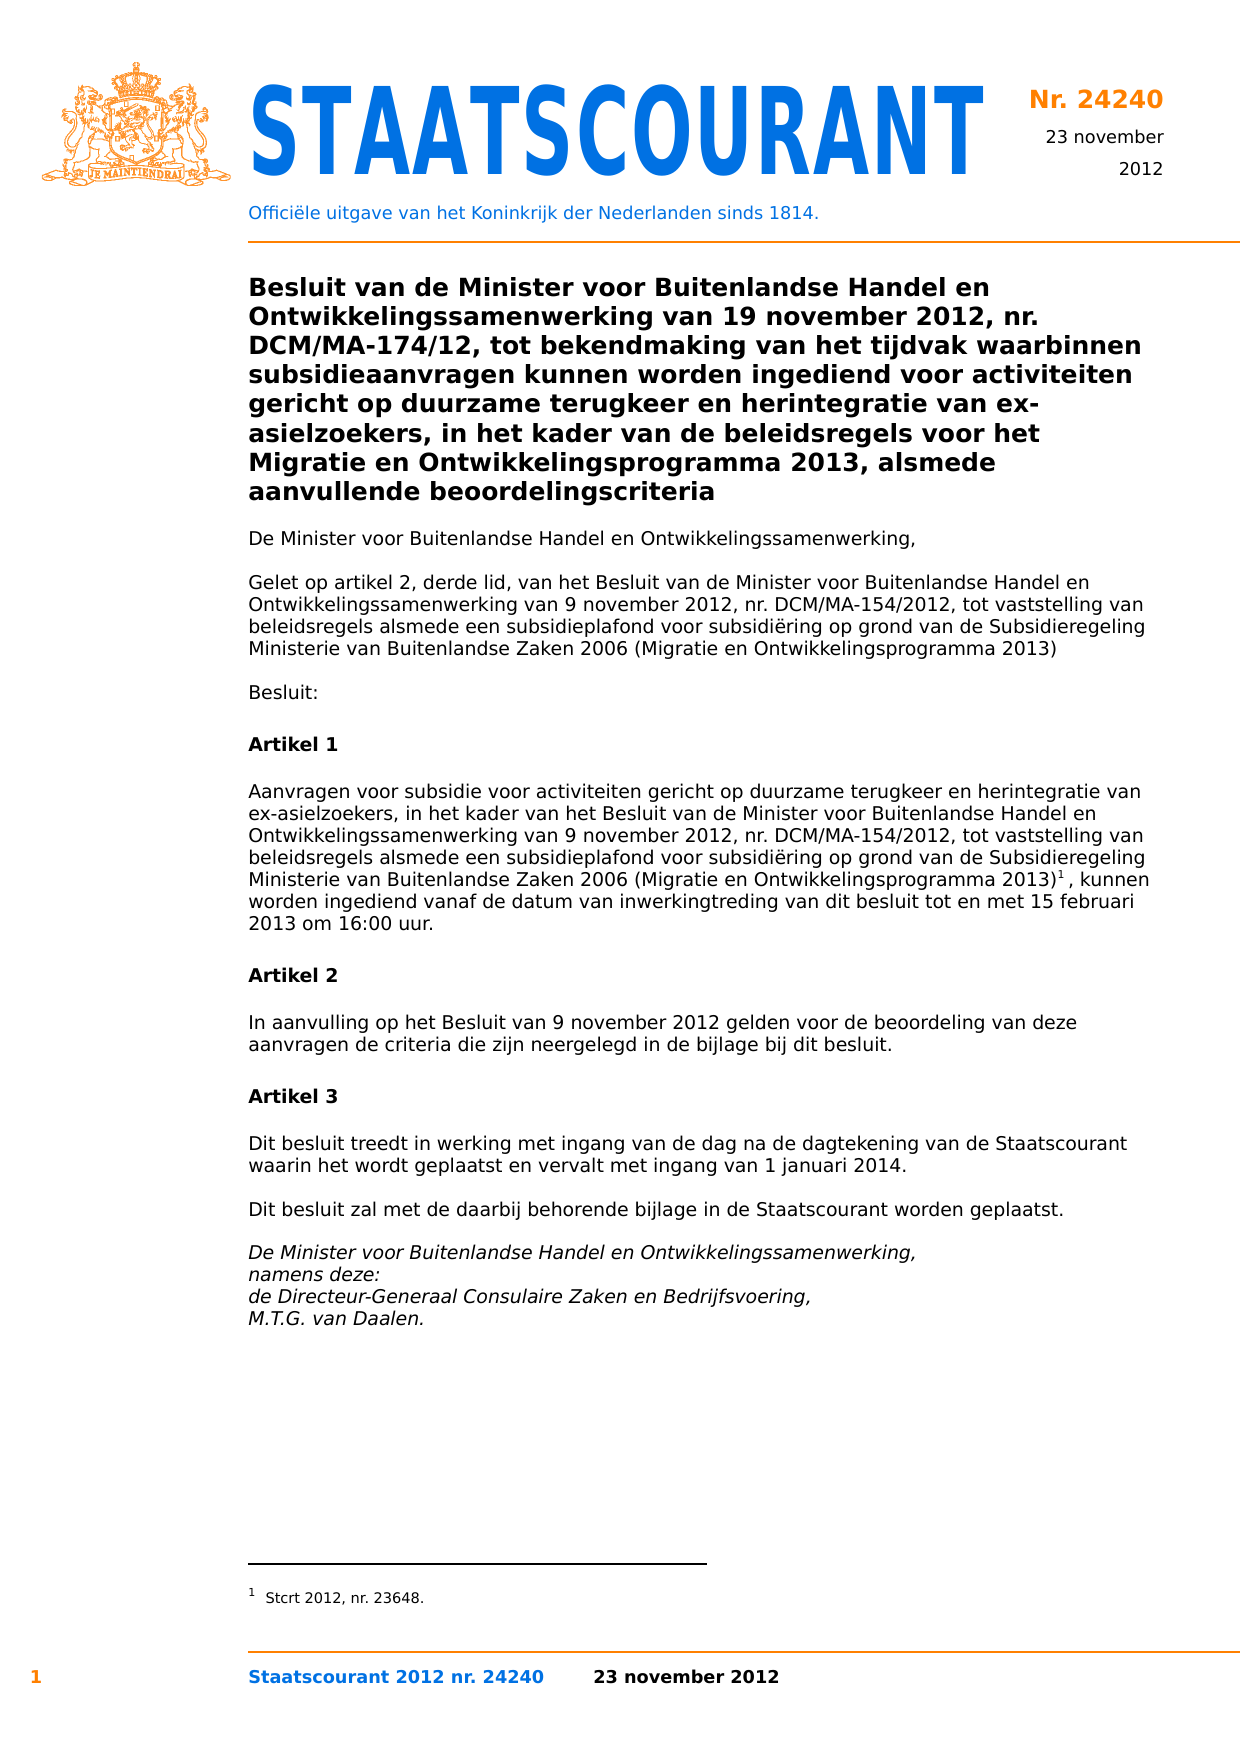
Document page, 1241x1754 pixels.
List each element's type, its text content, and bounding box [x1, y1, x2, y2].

text Stcrt 2012, nr. 23648. [248, 1586, 1163, 1608]
table_cell 23 november [998, 121, 1240, 153]
subtitle Artikel 2 [248, 965, 1163, 987]
text Dit besluit treedt in werking met ingang van de dag na de dagtekening van de Staatscourant waarin het wordt geplaatst en vervalt met ingang van 1 januari 2014. [248, 1133, 1163, 1177]
table_header STAATSCOURANT [248, 62, 998, 203]
subtitle Artikel 1 [248, 734, 1163, 756]
subtitle Besluit van de Minister voor Buitenlandse Handel en Ontwikkelingssamenwerking van 19 november 2012, nr. DCM/MA-174/12, tot bekendmaking van het tijdvak waarbinnen subsidieaanvragen kunnen worden ingediend voor activiteiten gericht op duurzame terugkeer en herintegratie van ex-asielzoekers, in het kader van de beleidsregels voor het Migratie en Ontwikkelingsprogramma 2013, alsmede aanvullende beoordelingscriteria [248, 273, 1163, 506]
text In aanvulling op het Besluit van 9 november 2012 gelden voor de beoordeling van deze aanvragen de criteria die zijn neergelegd in de bijlage bij dit besluit. [248, 1012, 1163, 1056]
subtitle Artikel 3 [248, 1086, 1163, 1108]
table_header Nr. 24240 [998, 62, 1240, 121]
text De Minister voor Buitenlandse Handel en Ontwikkelingssamenwerking, [248, 528, 1163, 550]
table_cell 2012 [998, 153, 1240, 203]
table_cell Officiële uitgave van het Koninkrijk der Nederlanden sinds 1814. [248, 203, 1240, 241]
text Aanvragen voor subsidie voor activiteiten gericht op duurzame terugkeer en herintegratie van ex-asielzoekers, in het kader van het Besluit van de Minister voor Buitenlandse Handel en Ontwikkelingssamenwerking van 9 november 2012, nr. DCM/MA-154/2012, tot vaststelling van beleidsregels alsmede een subsidieplafond voor subsidiëring op grond van de Subsidieregeling Ministerie van Buitenlandse Zaken 2006 (Migratie en Ontwikkelingsprogramma 2013), kunnen worden ingediend vanaf de datum van inwerkingtreding van dit besluit tot en met 15 februari 2013 om 16:00 uur. [248, 781, 1163, 935]
picture [41, 62, 231, 186]
text Dit besluit zal met de daarbij behorende bijlage in de Staatscourant worden geplaatst. [248, 1198, 1163, 1220]
table_header [25, 62, 248, 241]
text Besluit: [248, 682, 1163, 704]
text De Minister voor Buitenlandse Handel en Ontwikkelingssamenwerking, namens deze: de Directeur-Generaal Consulaire Zaken en Bedrijfsvoering, M.T.G. van Daalen. [248, 1242, 1163, 1330]
text Gelet op artikel 2, derde lid, van het Besluit van de Minister voor Buitenlandse Handel en Ontwikkelingssamenwerking van 9 november 2012, nr. DCM/MA-154/2012, tot vaststelling van beleidsregels alsmede een subsidieplafond voor subsidiëring op grond van de Subsidieregeling Ministerie van Buitenlandse Zaken 2006 (Migratie en Ontwikkelingsprogramma 2013) [248, 572, 1163, 660]
